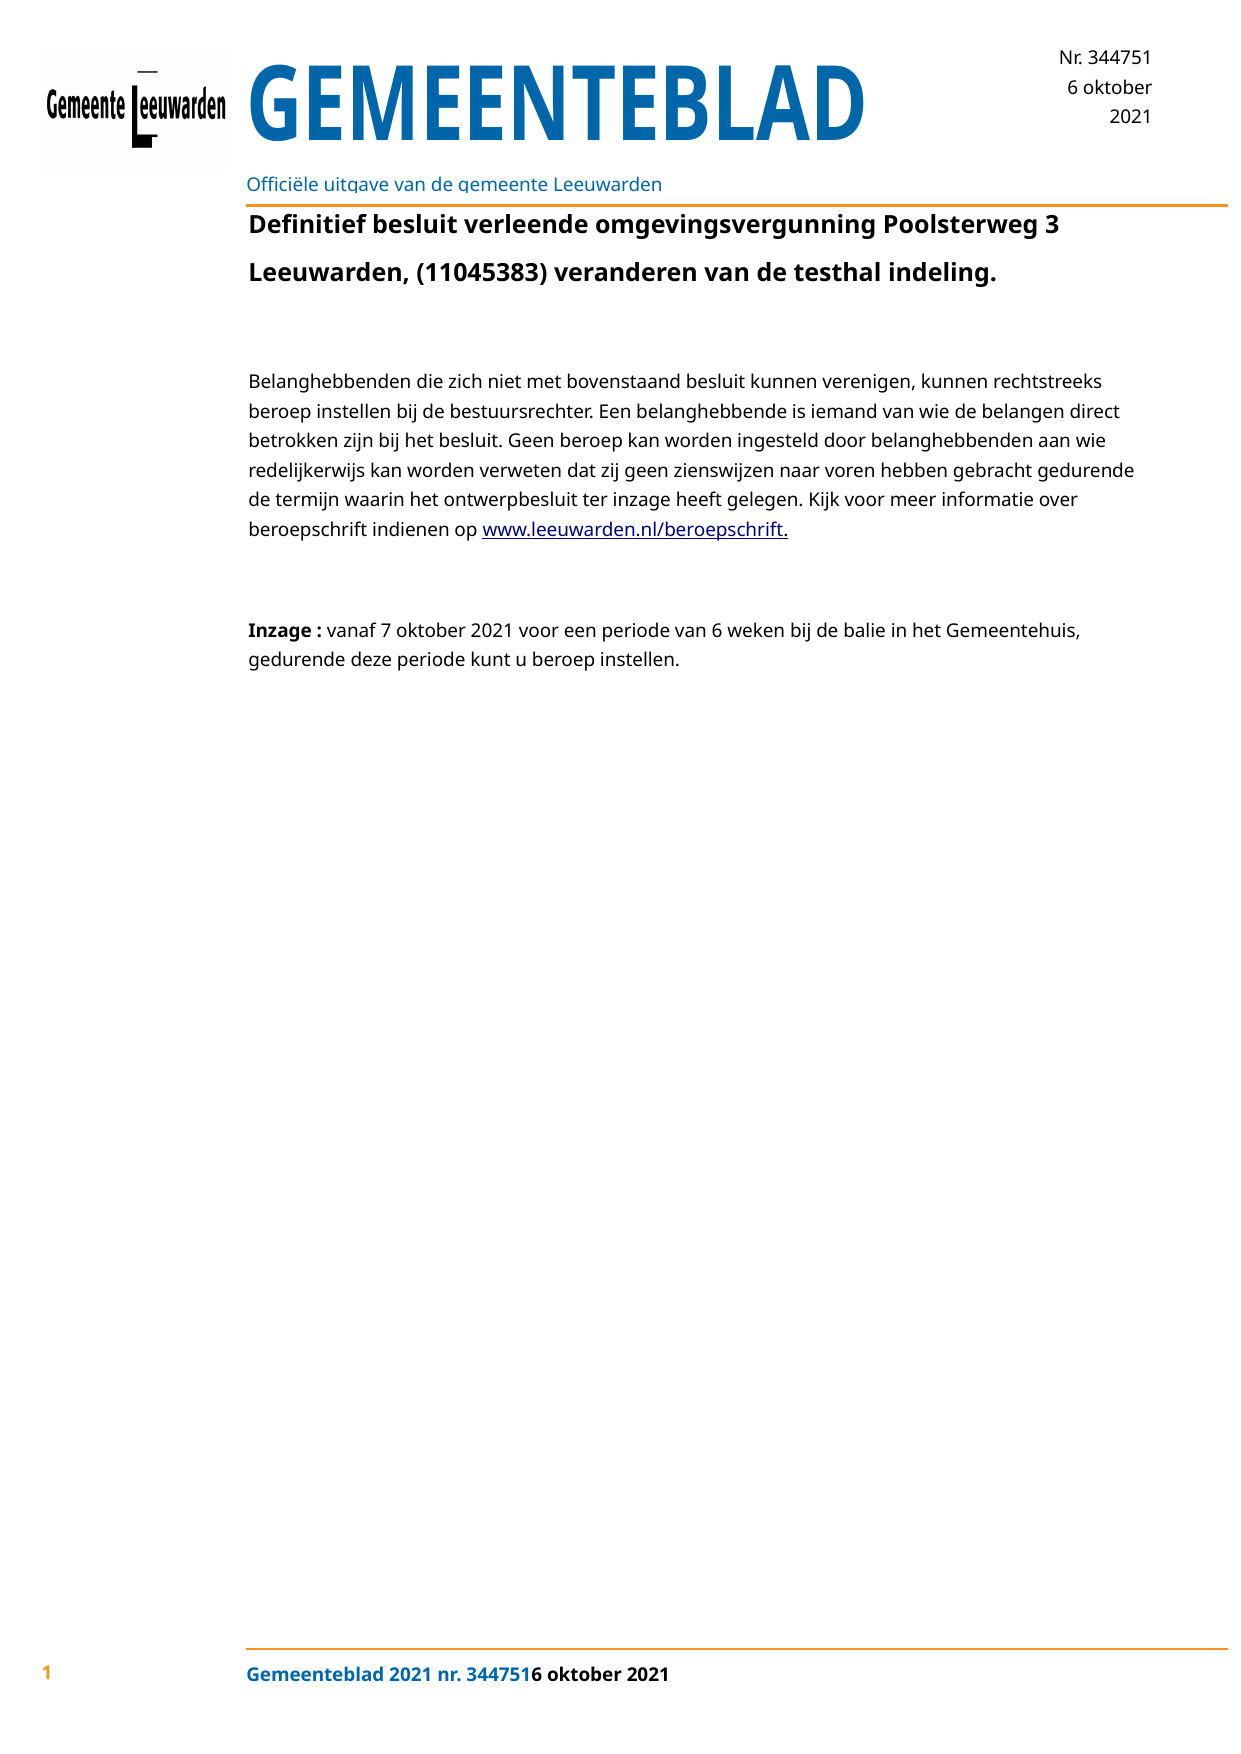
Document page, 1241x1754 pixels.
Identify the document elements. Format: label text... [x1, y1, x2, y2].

text Belanghebbenden die zich niet met bovenstaand besluit kunnen verenigen, kunnen rechtstreeks beroep instellen bij de bestuursrechter. Een belanghebbende is iemand van wie de belangen direct betrokken zijn bij het besluit. Geen beroep kan worden ingesteld door belanghebbenden aan wie redelijkerwijs kan worden verweten dat zij geen zienswijzen naar voren hebben gebracht gedurende de termijn waarin het ontwerpbesluit ter inzage heeft gelegen. Kijk voor meer informatie over beroepschrift indienen op www.leeuwarden.nl/beroepschrift. [248, 368, 1152, 542]
text Inzage : vanaf 7 oktober 2021 voor een periode van 6 weken bij de balie in het Gemeentehuis, gedurende deze periode kunt u beroep instellen. [248, 617, 1152, 672]
picture [41, 47, 231, 172]
text Definitief besluit verleende omgevingsvergunning Poolsterweg 3 Leeuwarden, (11045383) veranderen van de testhal indeling. [248, 207, 1152, 288]
